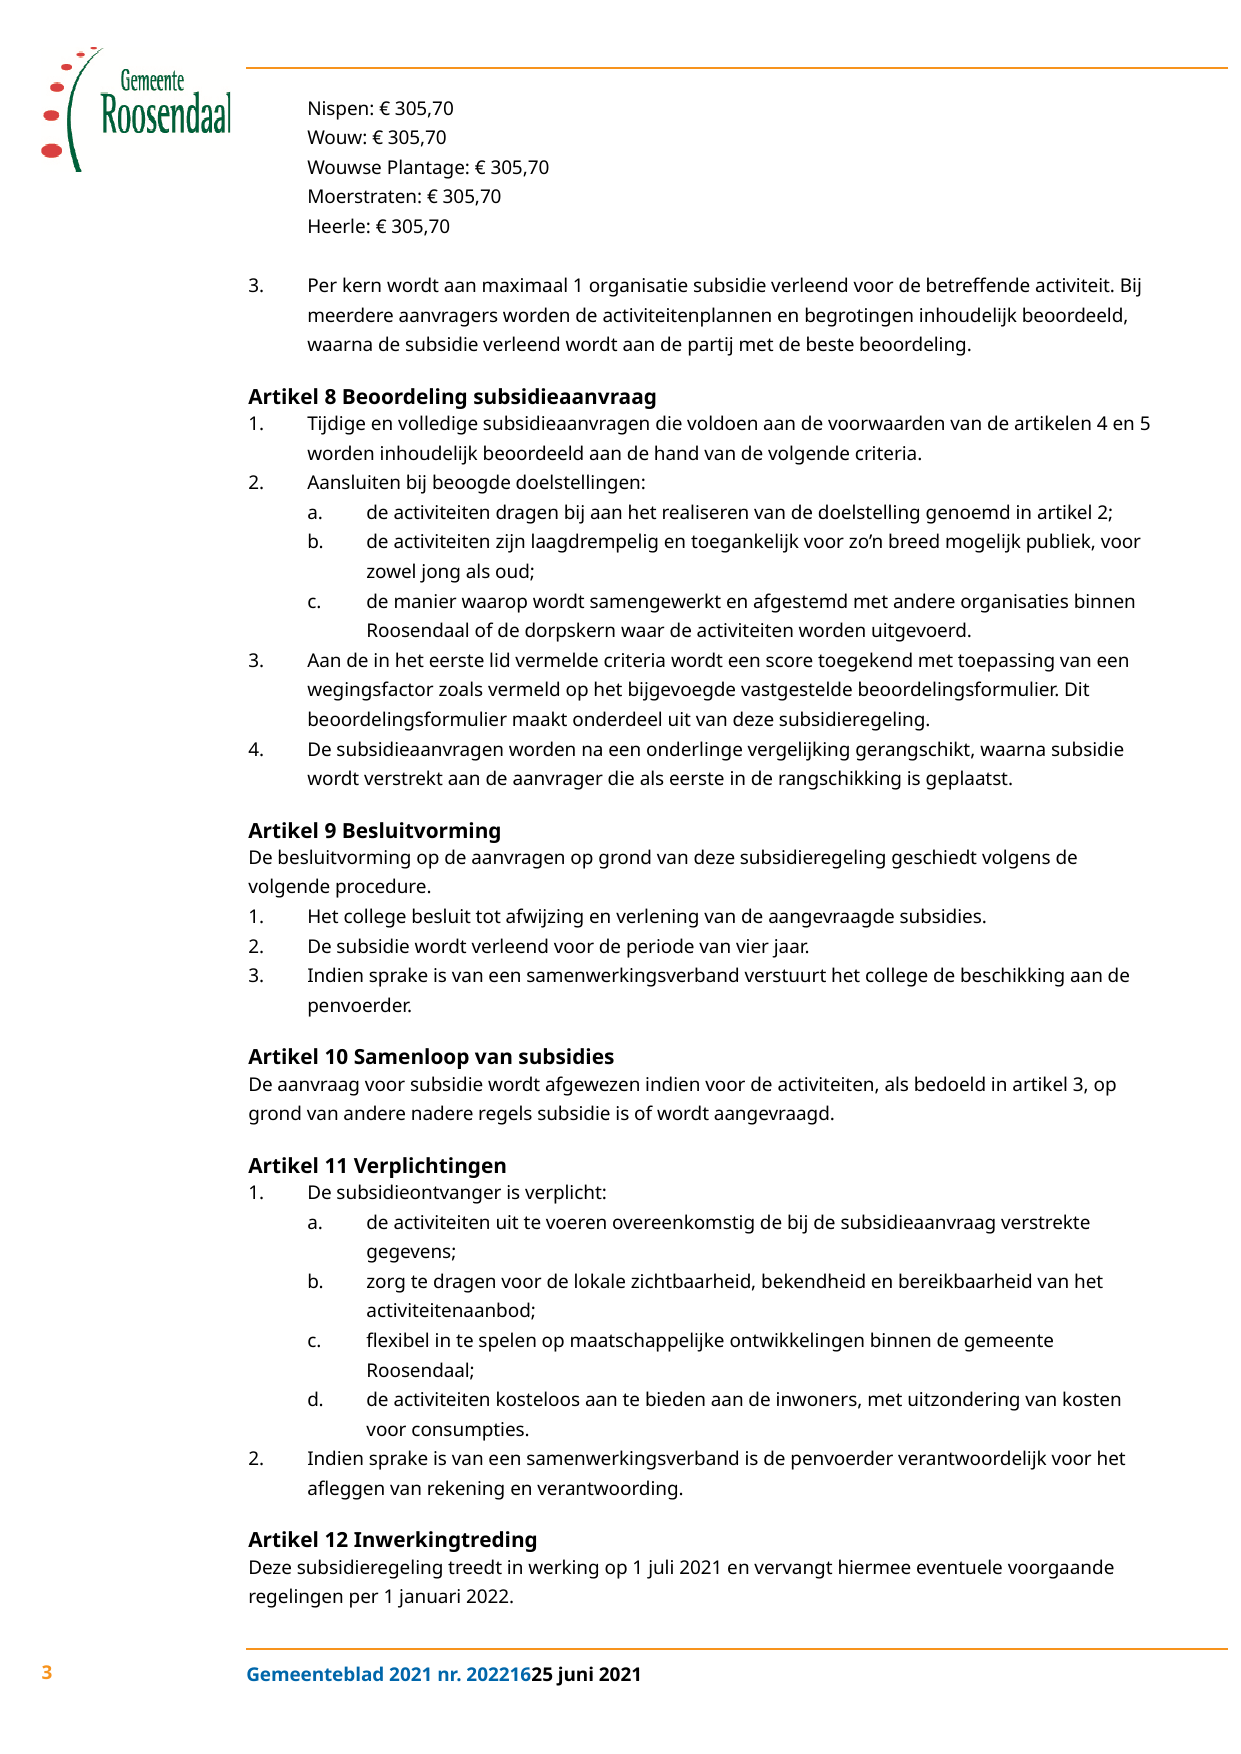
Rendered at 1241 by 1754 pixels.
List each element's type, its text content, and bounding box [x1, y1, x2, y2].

list zorg te dragen voor de lokale zichtbaarheid, bekendheid en bereikbaarheid van het activiteitenaanbod; [307, 1268, 1152, 1323]
list Indien sprake is van een samenwerkingsverband is de penvoerder verantwoordelijk voor het afleggen van rekening en verantwoording. [248, 1446, 1152, 1501]
text Artikel 11 Verplichtingen [248, 1151, 1152, 1179]
list de activiteiten kosteloos aan te bieden aan de inwoners, met uitzondering van kosten voor consumpties. [307, 1386, 1152, 1442]
list Moerstraten: € 305,70 [248, 183, 1152, 209]
list Nispen: € 305,70 [248, 95, 1152, 121]
list de manier waarop wordt samengewerkt en afgestemd met andere organisaties binnen Roosendaal of de dorpskern waar de activiteiten worden uitgevoerd. [307, 588, 1152, 643]
list Per kern wordt aan maximaal 1 organisatie subsidie verleend voor de betreffende activiteit. Bij meerdere aanvragers worden de activiteitenplannen en begrotingen inhoudelijk beoordeeld, waarna de subsidie verleend wordt aan de partij met de beste beoordeling. [248, 272, 1152, 357]
list De subsidieaanvragen worden na een onderlinge vergelijking gerangschikt, waarna subsidie wordt verstrekt aan de aanvrager die als eerste in de rangschikking is geplaatst. [248, 736, 1152, 791]
list de activiteiten uit te voeren overeenkomstig de bij de subsidieaanvraag verstrekte gegevens; [307, 1209, 1152, 1264]
picture [41, 47, 231, 172]
list Het college besluit tot afwijzing en verlening van de aangevraagde subsidies. [248, 903, 1152, 929]
list Wouw: € 305,70 [248, 124, 1152, 150]
text Artikel 9 Besluitvorming [248, 816, 1152, 844]
text De aanvraag voor subsidie wordt afgewezen indien voor de activiteiten, als bedoeld in artikel 3, op grond van andere nadere regels subsidie is of wordt aangevraagd. [248, 1071, 1152, 1126]
text Deze subsidieregeling treedt in werking op 1 juli 2021 en vervangt hiermee eventuele voorgaande regelingen per 1 januari 2022. [248, 1554, 1152, 1609]
list Indien sprake is van een samenwerkingsverband verstuurt het college de beschikking aan de penvoerder. [248, 962, 1152, 1018]
list Wouwse Plantage: € 305,70 [248, 154, 1152, 180]
list de activiteiten zijn laagdrempelig en toegankelijk voor zo’n breed mogelijk publiek, voor zowel jong als oud; [307, 529, 1152, 584]
list de activiteiten dragen bij aan het realiseren van de doelstelling genoemd in artikel 2; [307, 499, 1152, 525]
list Heerle: € 305,70 [248, 213, 1152, 239]
text De besluitvorming op de aanvragen op grond van deze subsidieregeling geschiedt volgens de volgende procedure. [248, 844, 1152, 899]
text Artikel 12 Inwerkingtreding [248, 1526, 1152, 1554]
list Aansluiten bij beoogde doelstellingen: [248, 469, 1152, 495]
text Artikel 10 Samenloop van subsidies [248, 1042, 1152, 1071]
text Artikel 8 Beoordeling subsidieaanvraag [248, 382, 1152, 410]
list Tijdige en volledige subsidieaanvragen die voldoen aan de voorwaarden van de artikelen 4 en 5 worden inhoudelijk beoordeeld aan de hand van de volgende criteria. [248, 410, 1152, 466]
list De subsidieontvanger is verplicht: [248, 1179, 1152, 1205]
list Aan de in het eerste lid vermelde criteria wordt een score toegekend met toepassing van een wegingsfactor zoals vermeld op het bijgevoegde vastgestelde beoordelingsformulier. Dit beoordelingsformulier maakt onderdeel uit van deze subsidieregeling. [248, 647, 1152, 732]
list De subsidie wordt verleend voor de periode van vier jaar. [248, 933, 1152, 959]
list flexibel in te spelen op maatschappelijke ontwikkelingen binnen de gemeente Roosendaal; [307, 1327, 1152, 1383]
